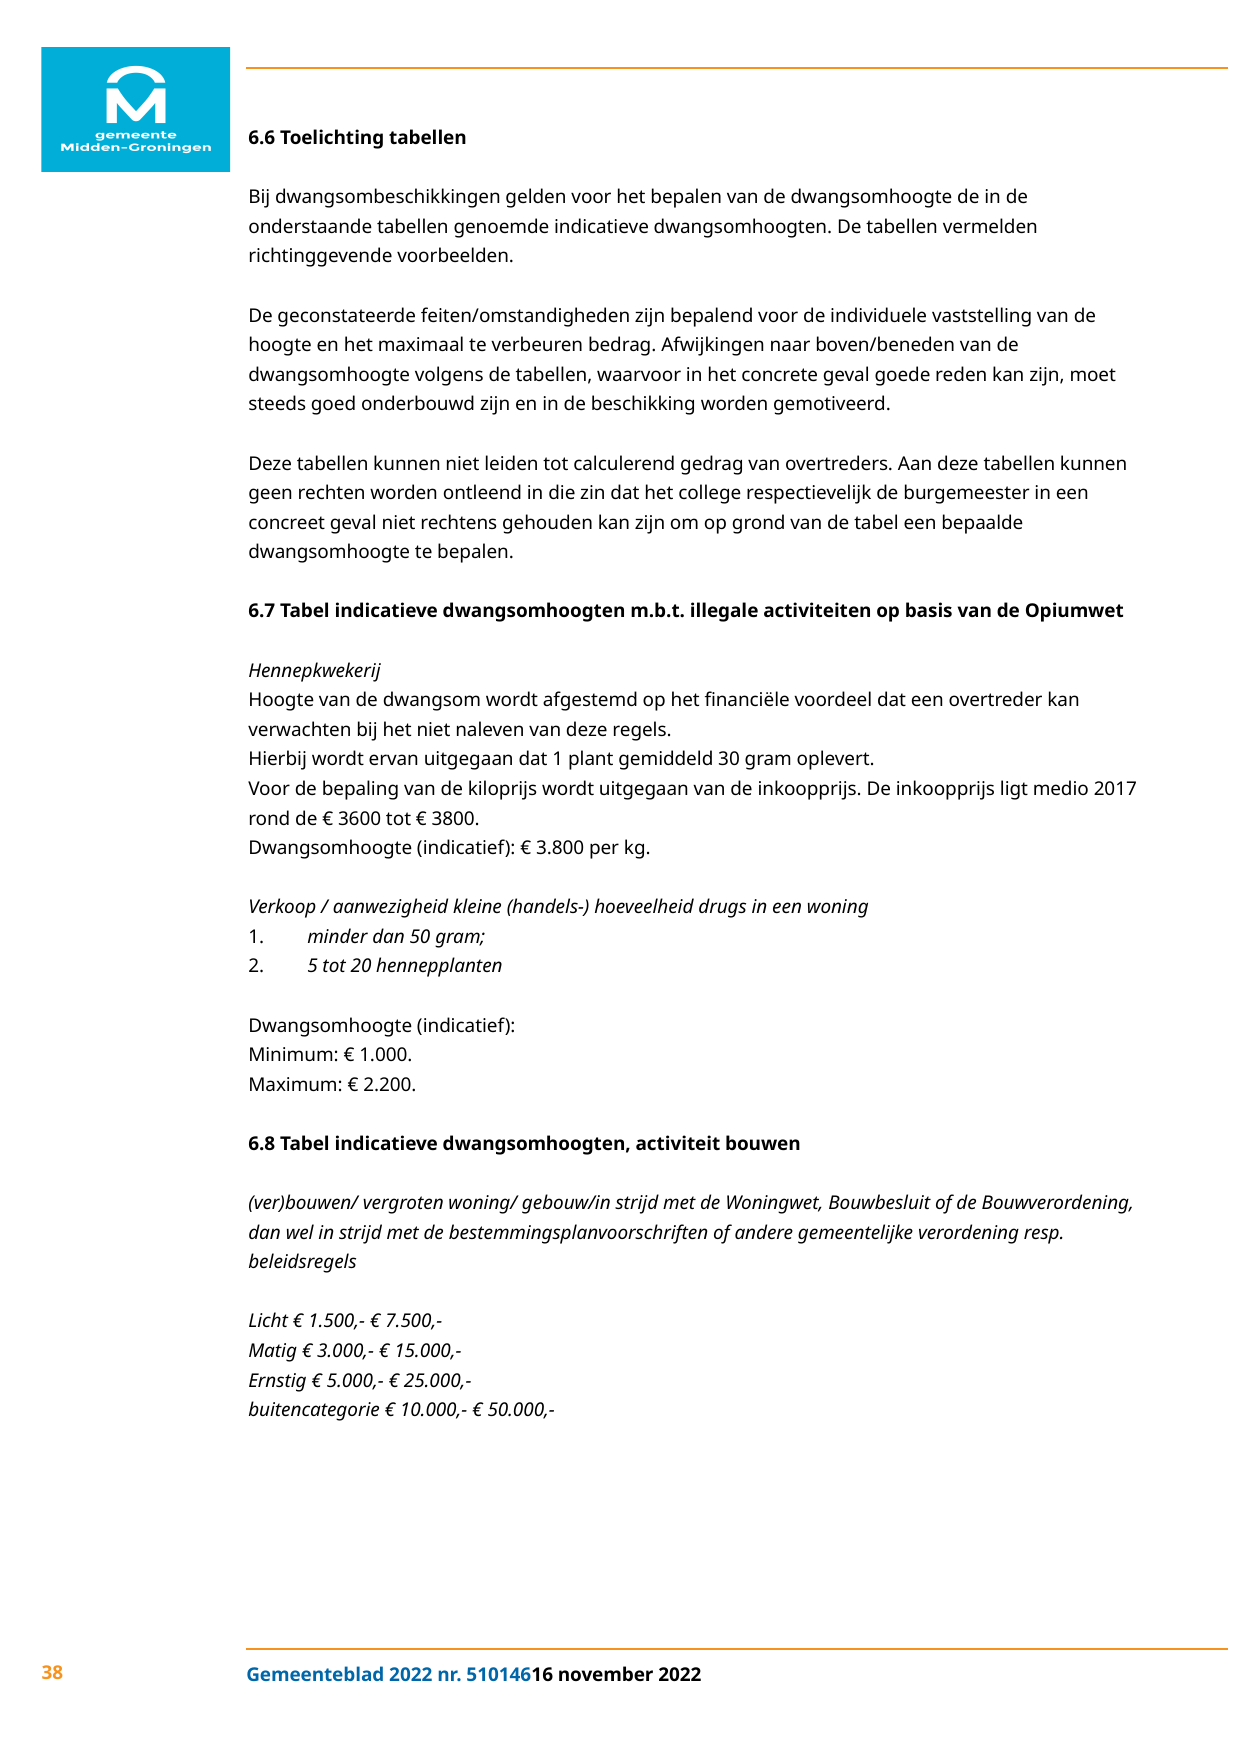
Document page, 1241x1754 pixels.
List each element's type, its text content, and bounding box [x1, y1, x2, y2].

list 5 tot 20 hennepplanten [248, 953, 1152, 978]
text 6.7 Tabel indicatieve dwangsomhoogten m.b.t. illegale activiteiten op basis van de Opiumwet [248, 598, 1152, 623]
text Ernstig € 5.000,- € 25.000,- [248, 1367, 1152, 1393]
text Minimum: € 1.000. [248, 1041, 1152, 1067]
text Dwangsomhoogte (indicatief): [248, 1012, 1152, 1038]
text Matig € 3.000,- € 15.000,- [248, 1337, 1152, 1363]
text Dwangsomhoogte (indicatief): € 3.800 per kg. [248, 834, 1152, 860]
text Hennepkwekerij [248, 657, 1152, 683]
text Deze tabellen kunnen niet leiden tot calculerend gedrag van overtreders. Aan deze tabellen kunnen geen rechten worden ontleend in die zin dat het college respectievelijk de burgemeester in een concreet geval niet rechtens gehouden kan zijn om op grond van de tabel een bepaalde dwangsomhoogte te bepalen. [248, 450, 1152, 564]
text (ver)bouwen/ vergroten woning/ gebouw/in strijd met de Woningwet, Bouwbesluit of de Bouwverordening, dan wel in strijd met de bestemmingsplanvoorschriften of andere gemeentelijke verordening resp. beleidsregels [248, 1189, 1152, 1274]
text De geconstateerde feiten/omstandigheden zijn bepalend voor de individuele vaststelling van de hoogte en het maximaal te verbeuren bedrag. Afwijkingen naar boven/beneden van de dwangsomhoogte volgens de tabellen, waarvoor in het concrete geval goede reden kan zijn, moet steeds goed onderbouwd zijn en in de beschikking worden gemotiveerd. [248, 302, 1152, 416]
picture [107, 89, 165, 122]
text 6.6 Toelichting tabellen [248, 124, 1152, 150]
text 6.8 Tabel indicatieve dwangsomhoogten, activiteit bouwen [248, 1130, 1152, 1156]
picture [184, 146, 190, 153]
text buitencategorie € 10.000,- € 50.000,- [248, 1396, 1152, 1422]
text Maximum: € 2.200. [248, 1071, 1152, 1097]
text Hoogte van de dwangsom wordt afgestemd op het financiële voordeel dat een overtreder kan verwachten bij het niet naleven van deze regels. [248, 686, 1152, 742]
text Bij dwangsombeschikkingen gelden voor het bepalen van de dwangsomhoogte de in de onderstaande tabellen genoemde indicatieve dwangsomhoogten. De tabellen vermelden richtinggevende voorbeelden. [248, 183, 1152, 268]
picture [108, 66, 164, 82]
text Licht € 1.500,- € 7.500,- [248, 1308, 1152, 1333]
text Verkoop / aanwezigheid kleine (handels-) hoeveelheid drugs in een woning [248, 893, 1152, 919]
text Hierbij wordt ervan uitgegaan dat 1 plant gemiddeld 30 gram oplevert. [248, 746, 1152, 771]
text Voor de bepaling van de kiloprijs wordt uitgegaan van de inkoopprijs. De inkoopprijs ligt medio 2017 rond de € 3600 tot € 3800. [248, 775, 1152, 831]
list minder dan 50 gram; [248, 923, 1152, 949]
